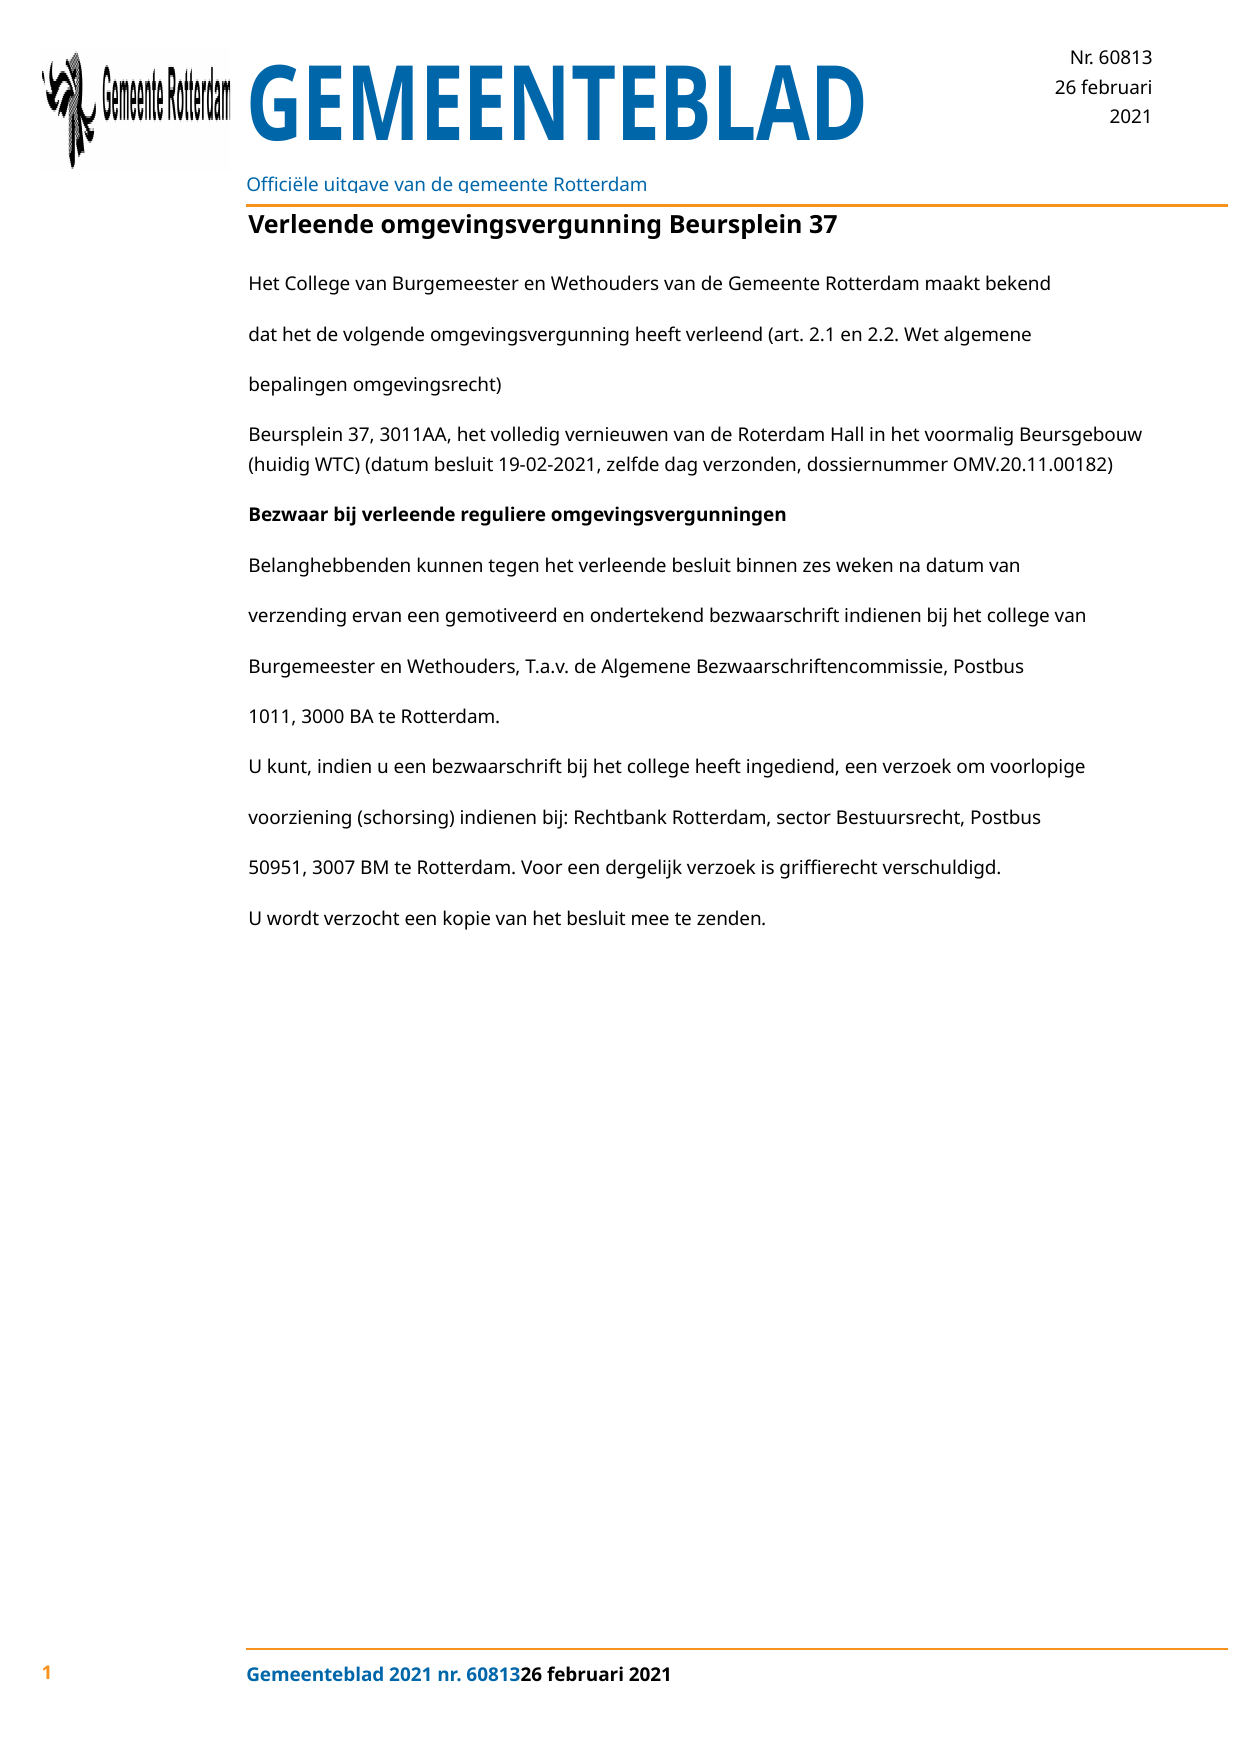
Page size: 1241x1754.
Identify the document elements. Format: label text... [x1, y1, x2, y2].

text dat het de volgende omgevingsvergunning heeft verleend (art. 2.1 en 2.2. Wet algemene [248, 321, 1152, 346]
text Bezwaar bij verleende reguliere omgevingsvergunningen [248, 502, 1152, 527]
text bepalingen omgevingsrecht) [248, 371, 1152, 397]
text Het College van Burgemeester en Wethouders van de Gemeente Rotterdam maakt bekend [248, 270, 1152, 296]
text Verleende omgevingsvergunning Beursplein 37 [248, 207, 1152, 241]
text verzending ervan een gemotiveerd en ondertekend bezwaarschrift indienen bij het college van [248, 602, 1152, 628]
text U kunt, indien u een bezwaarschrift bij het college heeft ingediend, een verzoek om voorlopige [248, 754, 1152, 779]
text 1011, 3000 BA te Rotterdam. [248, 703, 1152, 729]
text Beursplein 37, 3011AA, het volledig vernieuwen van de Roterdam Hall in het voormalig Beursgebouw (huidig WTC) (datum besluit 19-02-2021, zelfde dag verzonden, dossiernummer OMV.20.11.00182) [248, 422, 1152, 477]
text Burgemeester en Wethouders, T.a.v. de Algemene Bezwaarschriftencommissie, Postbus [248, 653, 1152, 678]
text U wordt verzocht een kopie van het besluit mee te zenden. [248, 905, 1152, 931]
text 50951, 3007 BM te Rotterdam. Voor een dergelijk verzoek is griffierecht verschuldigd. [248, 854, 1152, 880]
picture [41, 47, 231, 172]
text voorziening (schorsing) indienen bij: Rechtbank Rotterdam, sector Bestuursrecht, Postbus [248, 804, 1152, 830]
text Belanghebbenden kunnen tegen het verleende besluit binnen zes weken na datum van [248, 552, 1152, 578]
